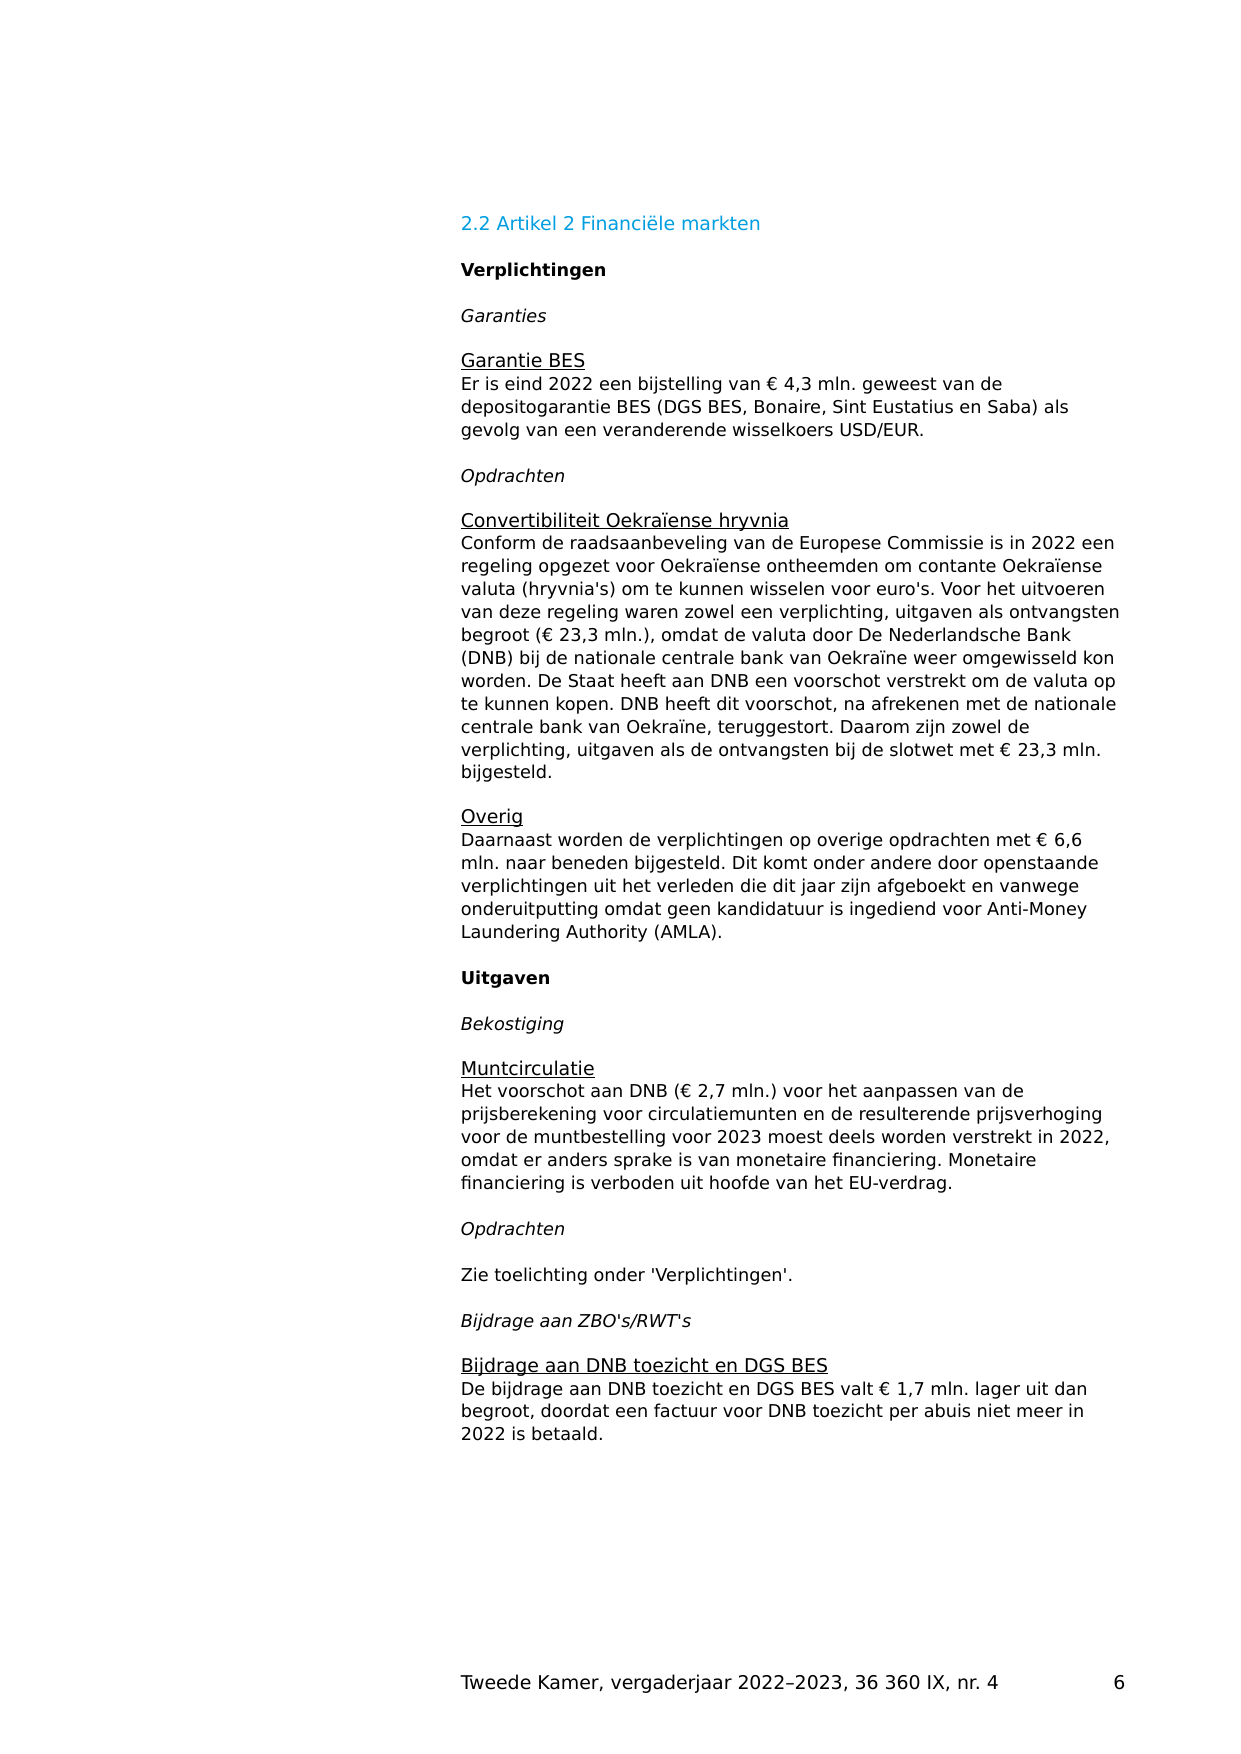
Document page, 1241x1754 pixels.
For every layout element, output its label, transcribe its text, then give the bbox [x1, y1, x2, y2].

text Garanties [461, 304, 1125, 327]
text Zie toelichting onder 'Verplichtingen'. [461, 1263, 1125, 1286]
text Garantie BES [461, 350, 1125, 372]
title 2.2 Artikel 2 Financiële markten [461, 213, 1125, 235]
text Bekostiging [461, 1012, 1125, 1035]
text Convertibiliteit Oekraïense hryvnia [461, 509, 1125, 531]
text Overig [461, 806, 1125, 828]
text Bijdrage aan DNB toezicht en DGS BES [461, 1354, 1125, 1377]
text Er is eind 2022 een bijstelling van € 4,3 mln. geweest van de depositogarantie BES (DGS BES, Bonaire, Sint Eustatius en Saba) als gevolg van een veranderende wisselkoers USD/EUR. [461, 372, 1125, 441]
text Het voorschot aan DNB (€ 2,7 mln.) voor het aanpassen van de prijsberekening voor circulatiemunten en de resulterende prijsverhoging voor de muntbestelling voor 2023 moest deels worden verstrekt in 2022, omdat er anders sprake is van monetaire financiering. Monetaire financiering is verboden uit hoofde van het EU-verdrag. [461, 1079, 1125, 1194]
text Verplichtingen [461, 258, 1125, 281]
text Conform de raadsaanbeveling van de Europese Commissie is in 2022 een regeling opgezet voor Oekraïense ontheemden om contante Oekraïense valuta (hryvnia's) om te kunnen wisselen voor euro's. Voor het uitvoeren van deze regeling waren zowel een verplichting, uitgaven als ontvangsten begroot (€ 23,3 mln.), omdat de valuta door De Nederlandsche Bank (DNB) bij de nationale centrale bank van Oekraïne weer omgewisseld kon worden. De Staat heeft aan DNB een voorschot verstrekt om de valuta op te kunnen kopen. DNB heeft dit voorschot, na afrekenen met de nationale centrale bank van Oekraïne, teruggestort. Daarom zijn zowel de verplichting, uitgaven als de ontvangsten bij de slotwet met € 23,3 mln. bijgesteld. [461, 531, 1125, 783]
text Uitgaven [461, 966, 1125, 989]
text De bijdrage aan DNB toezicht en DGS BES valt € 1,7 mln. lager uit dan begroot, doordat een factuur voor DNB toezicht per abuis niet meer in 2022 is betaald. [461, 1377, 1125, 1445]
text Opdrachten [461, 1217, 1125, 1240]
text Muntcirculatie [461, 1058, 1125, 1079]
text Opdrachten [461, 464, 1125, 487]
text Bijdrage aan ZBO's/RWT's [461, 1309, 1125, 1332]
text Daarnaast worden de verplichtingen op overige opdrachten met € 6,6 mln. naar beneden bijgesteld. Dit komt onder andere door openstaande verplichtingen uit het verleden die dit jaar zijn afgeboekt en vanwege onderuitputting omdat geen kandidatuur is ingediend voor Anti-Money Laundering Authority (AMLA). [461, 828, 1125, 943]
